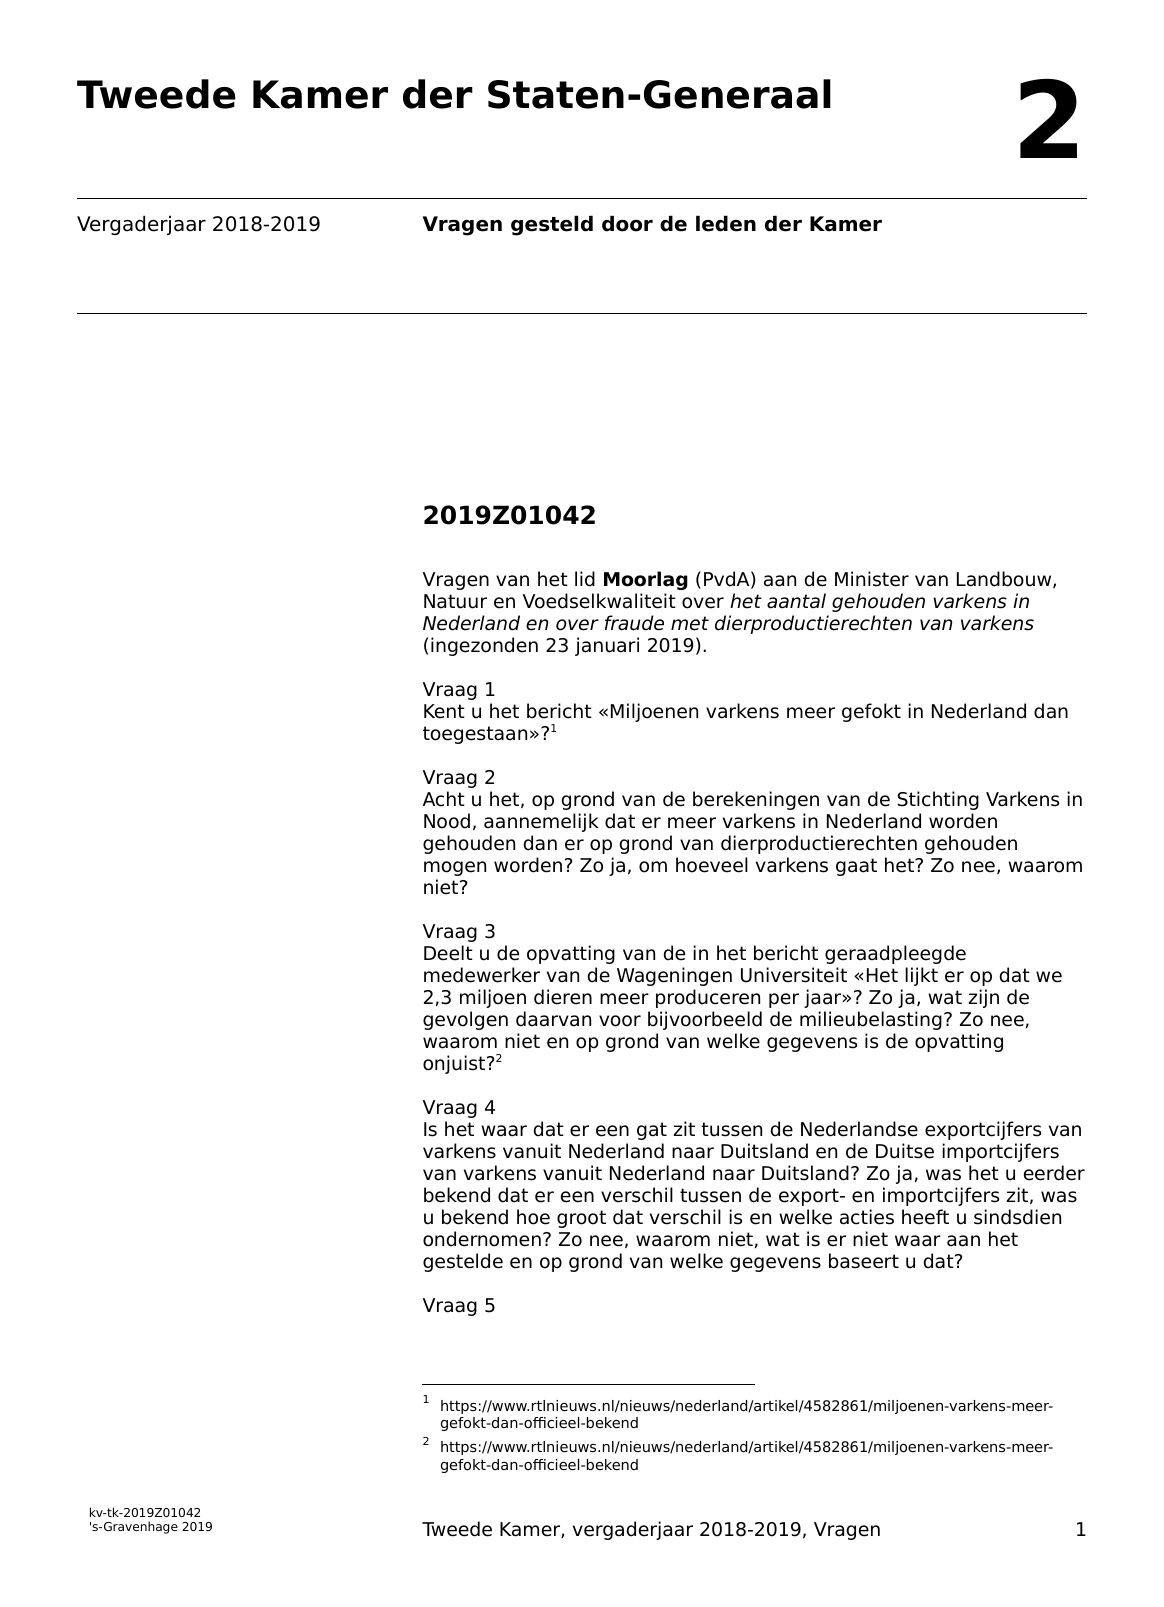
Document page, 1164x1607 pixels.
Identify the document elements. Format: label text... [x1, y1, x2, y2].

text Vraag 3 [422, 921, 1087, 943]
text Kent u het bericht «Miljoenen varkens meer gefokt in Nederland dan toegestaan»? [422, 701, 1087, 745]
text Vraag 5 [422, 1295, 1087, 1317]
text kv-tk-2019Z01042 [88, 1506, 323, 1520]
table_header Tweede Kamer der Staten-Generaal [77, 59, 886, 198]
text Vraag 2 [422, 767, 1087, 789]
table_header 2 [886, 59, 1087, 198]
table_cell Vragen gesteld door de leden der Kamer [422, 199, 1087, 313]
text https://www.rtlnieuws.nl/nieuws/nederland/artikel/4582861/miljoenen-varkens-meer-gefokt-dan-officieel-bekend [422, 1393, 1087, 1432]
text Deelt u de opvatting van de in het bericht geraadpleegde medewerker van de Wageningen Universiteit «Het lijkt er op dat we 2,3 miljoen dieren meer produceren per jaar»? Zo ja, wat zijn de gevolgen daarvan voor bijvoorbeeld de milieubelasting? Zo nee, waarom niet en op grond van welke gegevens is de opvatting onjuist? [422, 943, 1087, 1075]
text 2019Z01042 [422, 501, 1087, 531]
text Acht u het, op grond van de berekeningen van de Stichting Varkens in Nood, aannemelijk dat er meer varkens in Nederland worden gehouden dan er op grond van dierproductierechten gehouden mogen worden? Zo ja, om hoeveel varkens gaat het? Zo nee, waarom niet? [422, 789, 1087, 899]
text 's-Gravenhage 2019 [88, 1520, 323, 1534]
text Vraag 4 [422, 1097, 1087, 1119]
text Vraag 1 [422, 679, 1087, 701]
text https://www.rtlnieuws.nl/nieuws/nederland/artikel/4582861/miljoenen-varkens-meer-gefokt-dan-officieel-bekend [422, 1435, 1087, 1474]
table_cell Vergaderjaar 2018-2019 [77, 199, 422, 313]
text Vragen van het lid Moorlag (PvdA) aan de Minister van Landbouw, Natuur en Voedselkwaliteit over het aantal gehouden varkens in Nederland en over fraude met dierproductierechten van varkens (ingezonden 23 januari 2019). [422, 569, 1087, 657]
text Is het waar dat er een gat zit tussen de Nederlandse exportcijfers van varkens vanuit Nederland naar Duitsland en de Duitse importcijfers van varkens vanuit Nederland naar Duitsland? Zo ja, was het u eerder bekend dat er een verschil tussen de export- en importcijfers zit, was u bekend hoe groot dat verschil is en welke acties heeft u sindsdien ondernomen? Zo nee, waarom niet, wat is er niet waar aan het gestelde en op grond van welke gegevens baseert u dat? [422, 1119, 1087, 1273]
